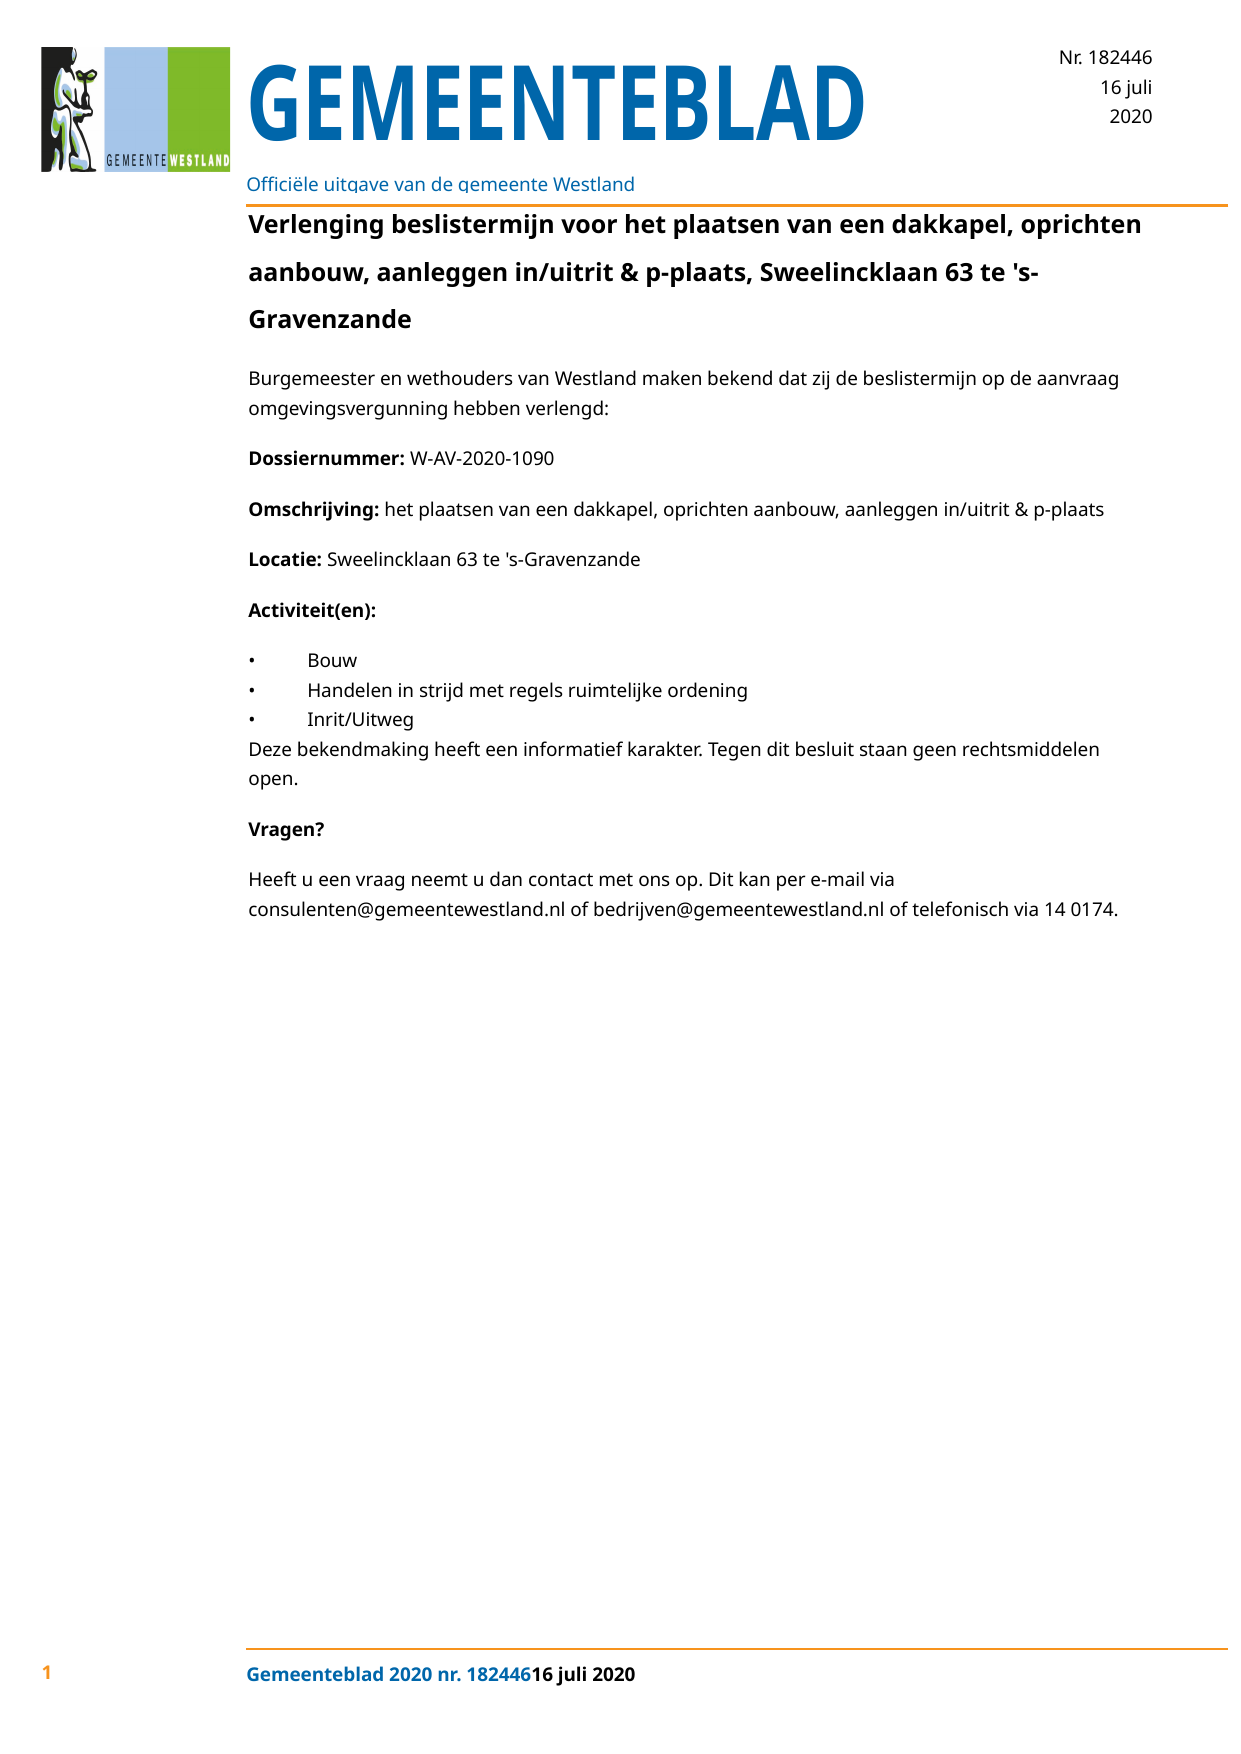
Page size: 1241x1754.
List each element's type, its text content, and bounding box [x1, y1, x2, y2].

text Activiteit(en): [248, 597, 1152, 622]
text Deze bekendmaking heeft een informatief karakter. Tegen dit besluit staan geen rechtsmiddelen open. [248, 736, 1152, 791]
text Locatie: Sweelincklaan 63 te 's-Gravenzande [248, 546, 1152, 572]
text Dossiernummer: W-AV-2020-1090 [248, 446, 1152, 471]
text Heeft u een vraag neemt u dan contact met ons op. Dit kan per e-mail via consulenten@gemeentewestland.nl of bedrijven@gemeentewestland.nl of telefonisch via 14 0174. [248, 866, 1152, 922]
text Burgemeester en wethouders van Westland maken bekend dat zij de beslistermijn op de aanvraag omgevingsvergunning hebben verlengd: [248, 366, 1152, 421]
list Handelen in strijd met regels ruimtelijke ordening [248, 677, 1152, 702]
text Omschrijving: het plaatsen van een dakkapel, oprichten aanbouw, aanleggen in/uitrit & p-plaats [248, 496, 1152, 522]
text Vragen? [248, 816, 1152, 842]
text Verlenging beslistermijn voor het plaatsen van een dakkapel, oprichten aanbouw, aanleggen in/uitrit & p-plaats, Sweelincklaan 63 te 's-Gravenzande [248, 207, 1152, 336]
picture [41, 47, 231, 172]
list Bouw [248, 647, 1152, 673]
list Inrit/Uitweg [248, 706, 1152, 732]
